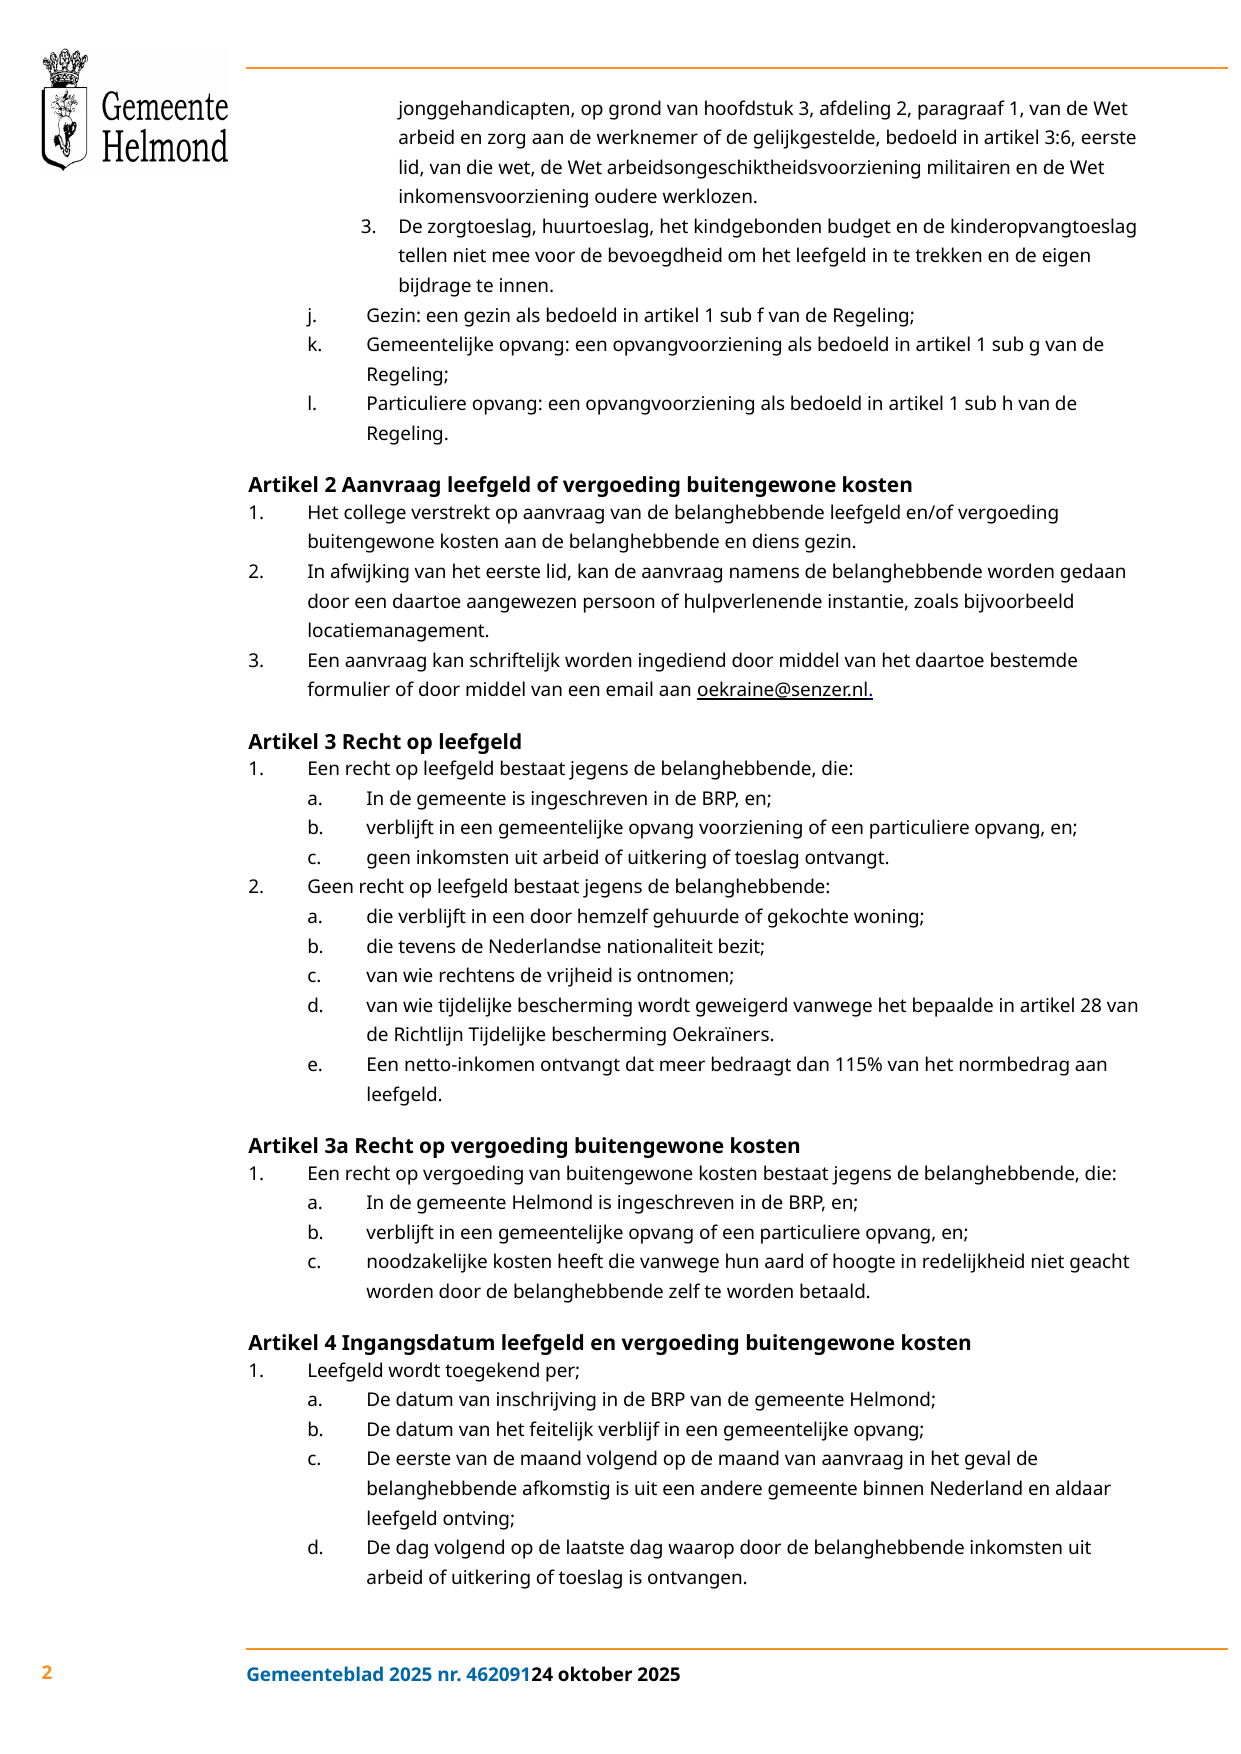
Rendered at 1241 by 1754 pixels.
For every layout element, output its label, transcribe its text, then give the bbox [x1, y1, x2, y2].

list noodzakelijke kosten heeft die vanwege hun aard of hoogte in redelijkheid niet geacht worden door de belanghebbende zelf te worden betaald. [307, 1248, 1152, 1304]
text Artikel 4 Ingangsdatum leefgeld en vergoeding buitengewone kosten [248, 1328, 1152, 1357]
list Een netto-inkomen ontvangt dat meer bedraagt dan 115% van het normbedrag aan leefgeld. [307, 1051, 1152, 1107]
list jonggehandicapten, op grond van hoofdstuk 3, afdeling 2, paragraaf 1, van de Wet arbeid en zorg aan de werknemer of de gelijkgestelde, bedoeld in artikel 3:6, eerste lid, van die wet, de Wet arbeidsongeschiktheidsvoorziening militairen en de Wet inkomensvoorziening oudere werklozen. [361, 95, 1152, 209]
list In afwijking van het eerste lid, kan de aanvraag namens de belanghebbende worden gedaan door een daartoe aangewezen persoon of hulpverlenende instantie, zoals bijvoorbeeld locatiemanagement. [248, 558, 1152, 643]
list In de gemeente Helmond is ingeschreven in de BRP, en; [307, 1189, 1152, 1215]
list Gemeentelijke opvang: een opvangvoorziening als bedoeld in artikel 1 sub g van de Regeling; [307, 331, 1152, 387]
list Particuliere opvang: een opvangvoorziening als bedoeld in artikel 1 sub h van de Regeling. [307, 391, 1152, 446]
list Een aanvraag kan schriftelijk worden ingediend door middel van het daartoe bestemde formulier of door middel van een email aan oekraine@senzer.nl. [248, 647, 1152, 702]
list Leefgeld wordt toegekend per; [248, 1357, 1152, 1383]
list geen inkomsten uit arbeid of uitkering of toeslag ontvangt. [307, 844, 1152, 870]
list verblijft in een gemeentelijke opvang of een particuliere opvang, en; [307, 1219, 1152, 1244]
list van wie rechtens de vrijheid is ontnomen; [307, 962, 1152, 988]
list Een recht op vergoeding van buitengewone kosten bestaat jegens de belanghebbende, die: [248, 1160, 1152, 1185]
list De eerste van de maand volgend op de maand van aanvraag in het geval de belanghebbende afkomstig is uit een andere gemeente binnen Nederland en aldaar leefgeld ontving; [307, 1446, 1152, 1531]
list Geen recht op leefgeld bestaat jegens de belanghebbende: [248, 874, 1152, 899]
list verblijft in een gemeentelijke opvang voorziening of een particuliere opvang, en; [307, 814, 1152, 840]
list De zorgtoeslag, huurtoeslag, het kindgebonden budget en de kinderopvangtoeslag tellen niet mee voor de bevoegdheid om het leefgeld in te trekken en de eigen bijdrage te innen. [361, 213, 1152, 298]
list van wie tijdelijke bescherming wordt geweigerd vanwege het bepaalde in artikel 28 van de Richtlijn Tijdelijke bescherming Oekraïners. [307, 992, 1152, 1047]
list die tevens de Nederlandse nationaliteit bezit; [307, 933, 1152, 959]
picture [41, 47, 231, 172]
list De dag volgend op de laatste dag waarop door de belanghebbende inkomsten uit arbeid of uitkering of toeslag is ontvangen. [307, 1534, 1152, 1590]
list De datum van inschrijving in de BRP van de gemeente Helmond; [307, 1386, 1152, 1412]
text Artikel 3a Recht op vergoeding buitengewone kosten [248, 1131, 1152, 1160]
list Gezin: een gezin als bedoeld in artikel 1 sub f van de Regeling; [307, 302, 1152, 328]
list Het college verstrekt op aanvraag van de belanghebbende leefgeld en/of vergoeding buitengewone kosten aan de belanghebbende en diens gezin. [248, 499, 1152, 554]
list die verblijft in een door hemzelf gehuurde of gekochte woning; [307, 903, 1152, 929]
text Artikel 2 Aanvraag leefgeld of vergoeding buitengewone kosten [248, 471, 1152, 499]
list De datum van het feitelijk verblijf in een gemeentelijke opvang; [307, 1416, 1152, 1442]
text Artikel 3 Recht op leefgeld [248, 727, 1152, 755]
list In de gemeente is ingeschreven in de BRP, en; [307, 785, 1152, 811]
list Een recht op leefgeld bestaat jegens de belanghebbende, die: [248, 755, 1152, 781]
